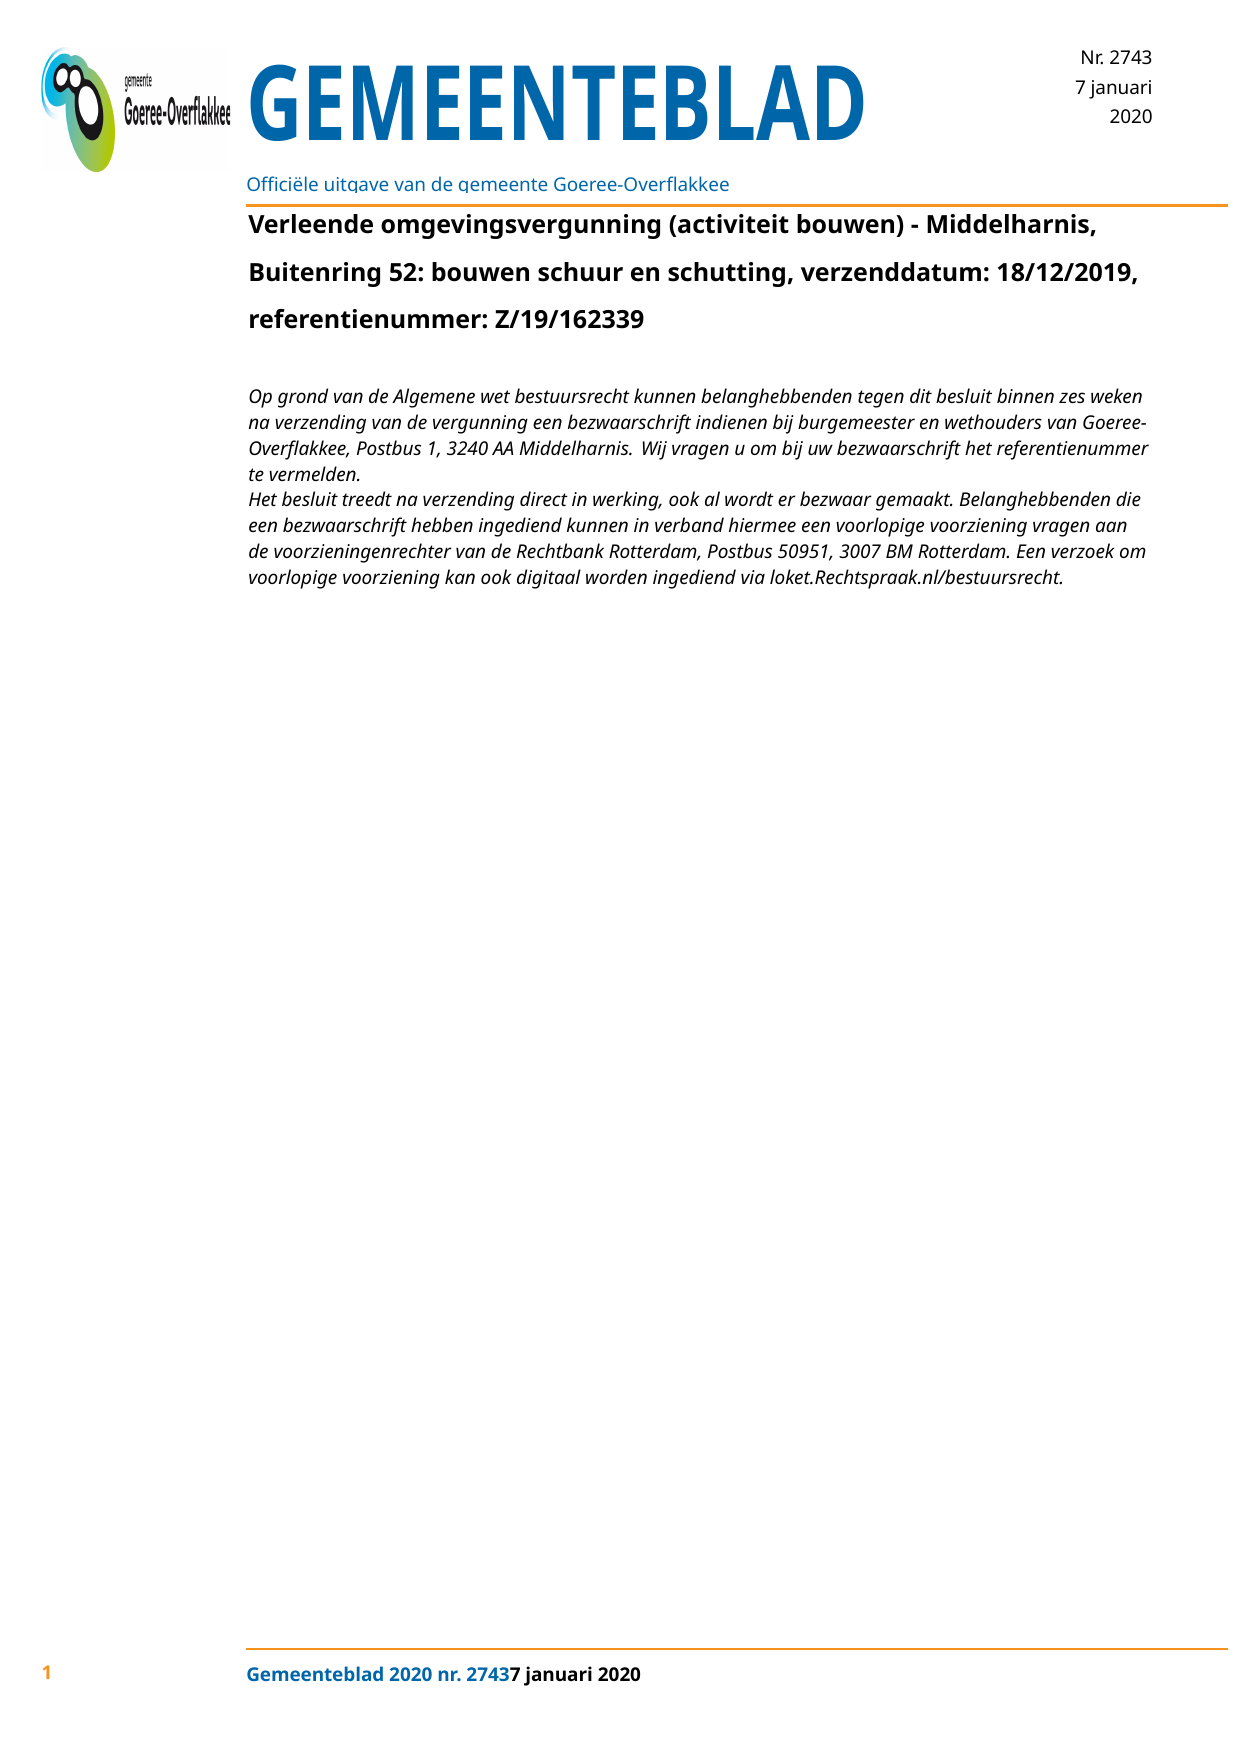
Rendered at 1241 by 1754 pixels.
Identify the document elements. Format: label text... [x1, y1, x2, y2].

picture [41, 47, 231, 172]
text Op grond van de Algemene wet bestuursrecht kunnen belanghebbenden tegen dit besluit binnen zes weken na verzending van de vergunning een bezwaarschrift indienen bij burgemeester en wethouders van Goeree-Overflakkee, Postbus 1, 3240 AA Middelharnis. Wij vragen u om bij uw bezwaarschrift het referentienummer te vermelden. [248, 384, 1152, 487]
text Het besluit treedt na verzending direct in werking, ook al wordt er bezwaar gemaakt. Belanghebbenden die een bezwaarschrift hebben ingediend kunnen in verband hiermee een voorlopige voorziening vragen aan de voorzieningenrechter van de Rechtbank Rotterdam, Postbus 50951, 3007 BM Rotterdam. Een verzoek om voorlopige voorziening kan ook digitaal worden ingediend via loket.Rechtspraak.nl/bestuursrecht. [248, 487, 1152, 589]
text Verleende omgevingsvergunning (activiteit bouwen) - Middelharnis, Buitenring 52: bouwen schuur en schutting, verzenddatum: 18/12/2019, referentienummer: Z/19/162339 [248, 207, 1152, 336]
